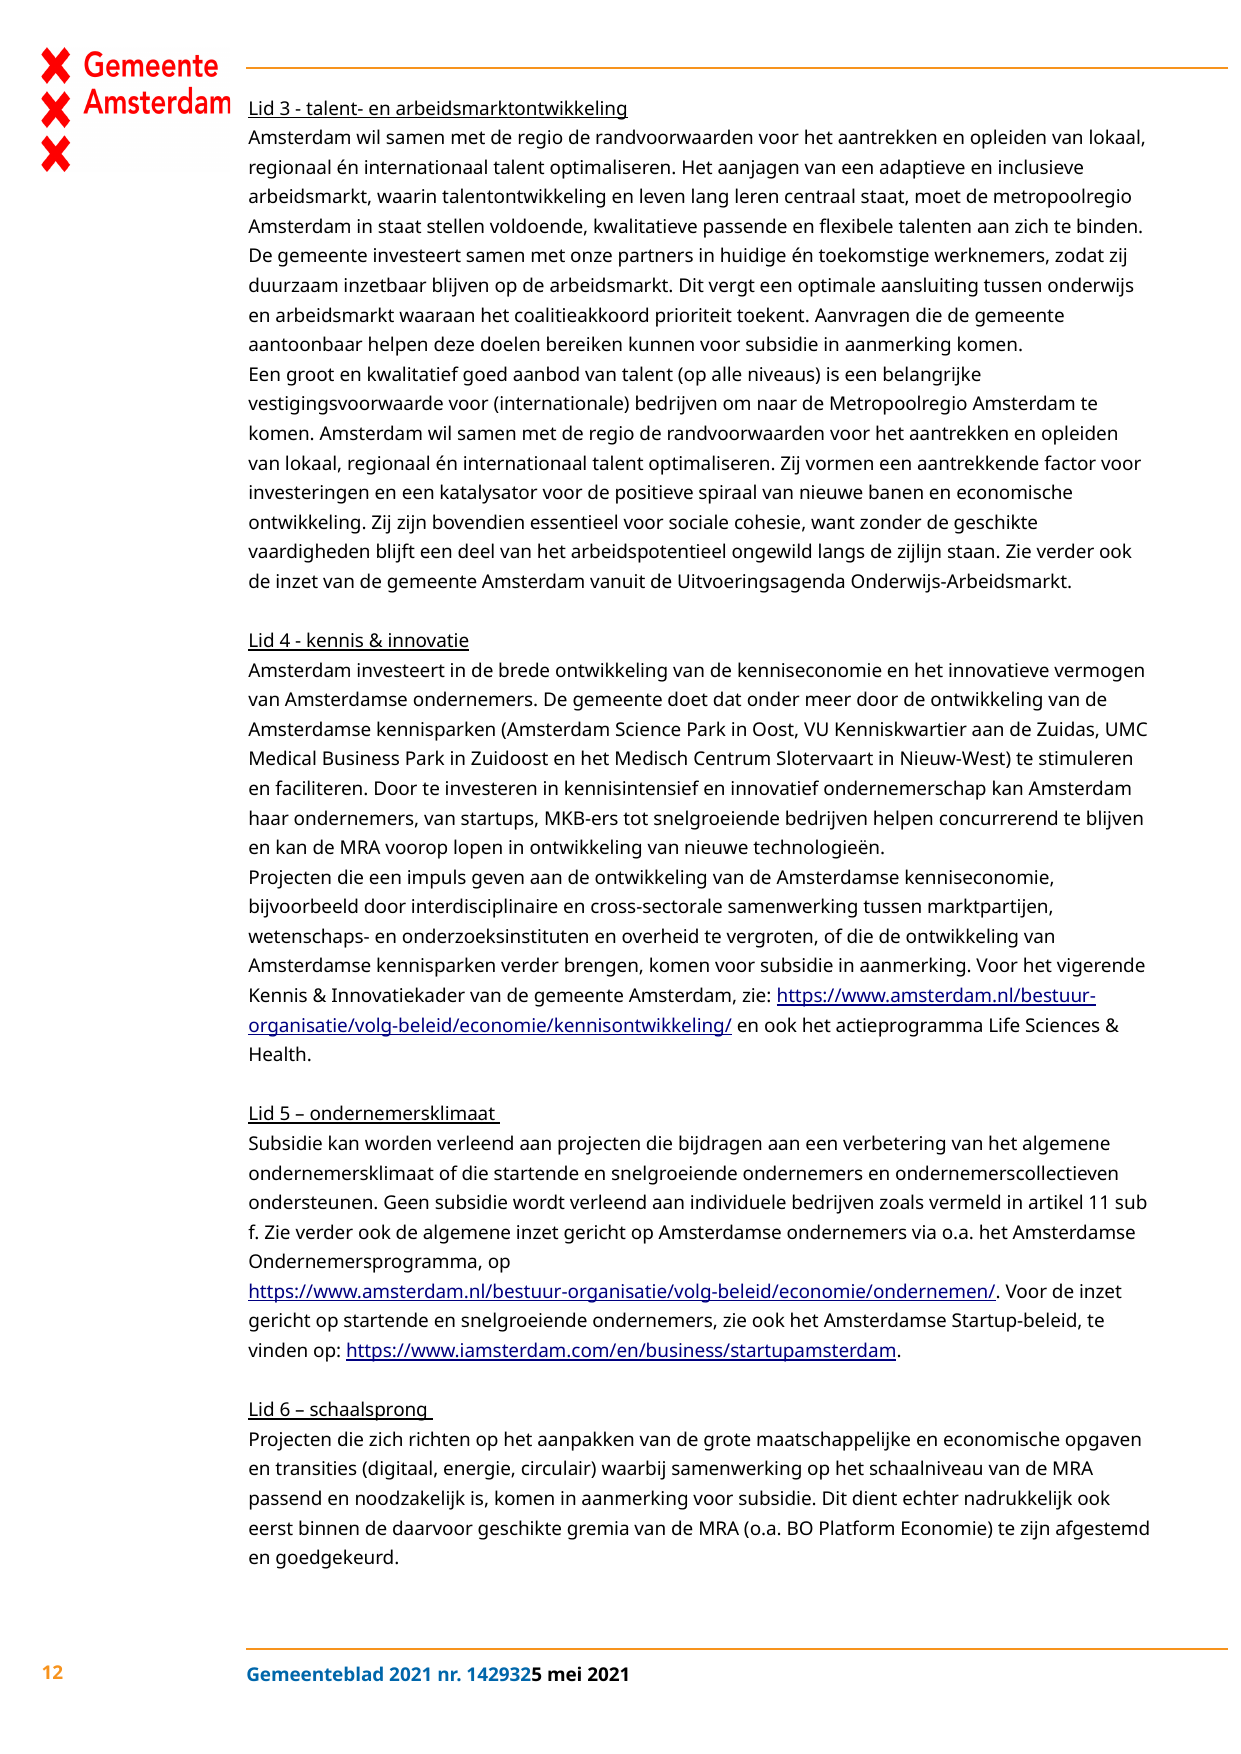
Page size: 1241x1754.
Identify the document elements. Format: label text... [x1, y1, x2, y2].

text Lid 5 – ondernemersklimaat [248, 1101, 1152, 1126]
text Projecten die een impuls geven aan de ontwikkeling van de Amsterdamse kenniseconomie, bijvoorbeeld door interdisciplinaire en cross-sectorale samenwerking tussen marktpartijen, wetenschaps- en onderzoeksinstituten en overheid te vergroten, of die de ontwikkeling van Amsterdamse kennisparken verder brengen, komen voor subsidie in aanmerking. Voor het vigerende Kennis & Innovatiekader van de gemeente Amsterdam, zie: https://www.amsterdam.nl/bestuur-organisatie/volg-beleid/economie/kennisontwikkeling/ en ook het actieprogramma Life Sciences & Health. [248, 864, 1152, 1067]
text Projecten die zich richten op het aanpakken van de grote maatschappelijke en economische opgaven en transities (digitaal, energie, circulair) waarbij samenwerking op het schaalniveau van de MRA passend en noodzakelijk is, komen in aanmerking voor subsidie. Dit dient echter nadrukkelijk ook eerst binnen de daarvoor geschikte gremia van de MRA (o.a. BO Platform Economie) te zijn afgestemd en goedgekeurd. [248, 1426, 1152, 1570]
text Amsterdam wil samen met de regio de randvoorwaarden voor het aantrekken en opleiden van lokaal, regionaal én internationaal talent optimaliseren. Het aanjagen van een adaptieve en inclusieve arbeidsmarkt, waarin talentontwikkeling en leven lang leren centraal staat, moet de metropoolregio Amsterdam in staat stellen voldoende, kwalitatieve passende en flexibele talenten aan zich te binden. [248, 124, 1152, 239]
text Lid 4 - kennis & innovatie [248, 627, 1152, 653]
text Amsterdam investeert in de brede ontwikkeling van de kenniseconomie en het innovatieve vermogen van Amsterdamse ondernemers. De gemeente doet dat onder meer door de ontwikkeling van de Amsterdamse kennisparken (Amsterdam Science Park in Oost, VU Kenniskwartier aan de Zuidas, UMC Medical Business Park in Zuidoost en het Medisch Centrum Slotervaart in Nieuw-West) te stimuleren en faciliteren. Door te investeren in kennisintensief en innovatief ondernemerschap kan Amsterdam haar ondernemers, van startups, MKB-ers tot snelgroeiende bedrijven helpen concurrerend te blijven en kan de MRA voorop lopen in ontwikkeling van nieuwe technologieën. [248, 657, 1152, 860]
text Een groot en kwalitatief goed aanbod van talent (op alle niveaus) is een belangrijke vestigingsvoorwaarde voor (internationale) bedrijven om naar de Metropoolregio Amsterdam te komen. Amsterdam wil samen met de regio de randvoorwaarden voor het aantrekken en opleiden van lokaal, regionaal én internationaal talent optimaliseren. Zij vormen een aantrekkende factor voor investeringen en een katalysator voor de positieve spiraal van nieuwe banen en economische ontwikkeling. Zij zijn bovendien essentieel voor sociale cohesie, want zonder de geschikte vaardigheden blijft een deel van het arbeidspotentieel ongewild langs de zijlijn staan. Zie verder ook de inzet van de gemeente Amsterdam vanuit de Uitvoeringsagenda Onderwijs-Arbeidsmarkt. [248, 361, 1152, 594]
text Subsidie kan worden verleend aan projecten die bijdragen aan een verbetering van het algemene ondernemersklimaat of die startende en snelgroeiende ondernemers en ondernemerscollectieven ondersteunen. Geen subsidie wordt verleend aan individuele bedrijven zoals vermeld in artikel 11 sub f. Zie verder ook de algemene inzet gericht op Amsterdamse ondernemers via o.a. het Amsterdamse Ondernemersprogramma, op https://www.amsterdam.nl/bestuur-organisatie/volg-beleid/economie/ondernemen/. Voor de inzet gericht op startende en snelgroeiende ondernemers, zie ook het Amsterdamse Startup-beleid, te vinden op: https://www.iamsterdam.com/en/business/startupamsterdam. [248, 1130, 1152, 1363]
text Lid 6 – schaalsprong [248, 1396, 1152, 1422]
picture [41, 47, 231, 172]
text Lid 3 - talent- en arbeidsmarktontwikkeling [248, 95, 1152, 121]
text De gemeente investeert samen met onze partners in huidige én toekomstige werknemers, zodat zij duurzaam inzetbaar blijven op de arbeidsmarkt. Dit vergt een optimale aansluiting tussen onderwijs en arbeidsmarkt waaraan het coalitieakkoord prioriteit toekent. Aanvragen die de gemeente aantoonbaar helpen deze doelen bereiken kunnen voor subsidie in aanmerking komen. [248, 243, 1152, 357]
